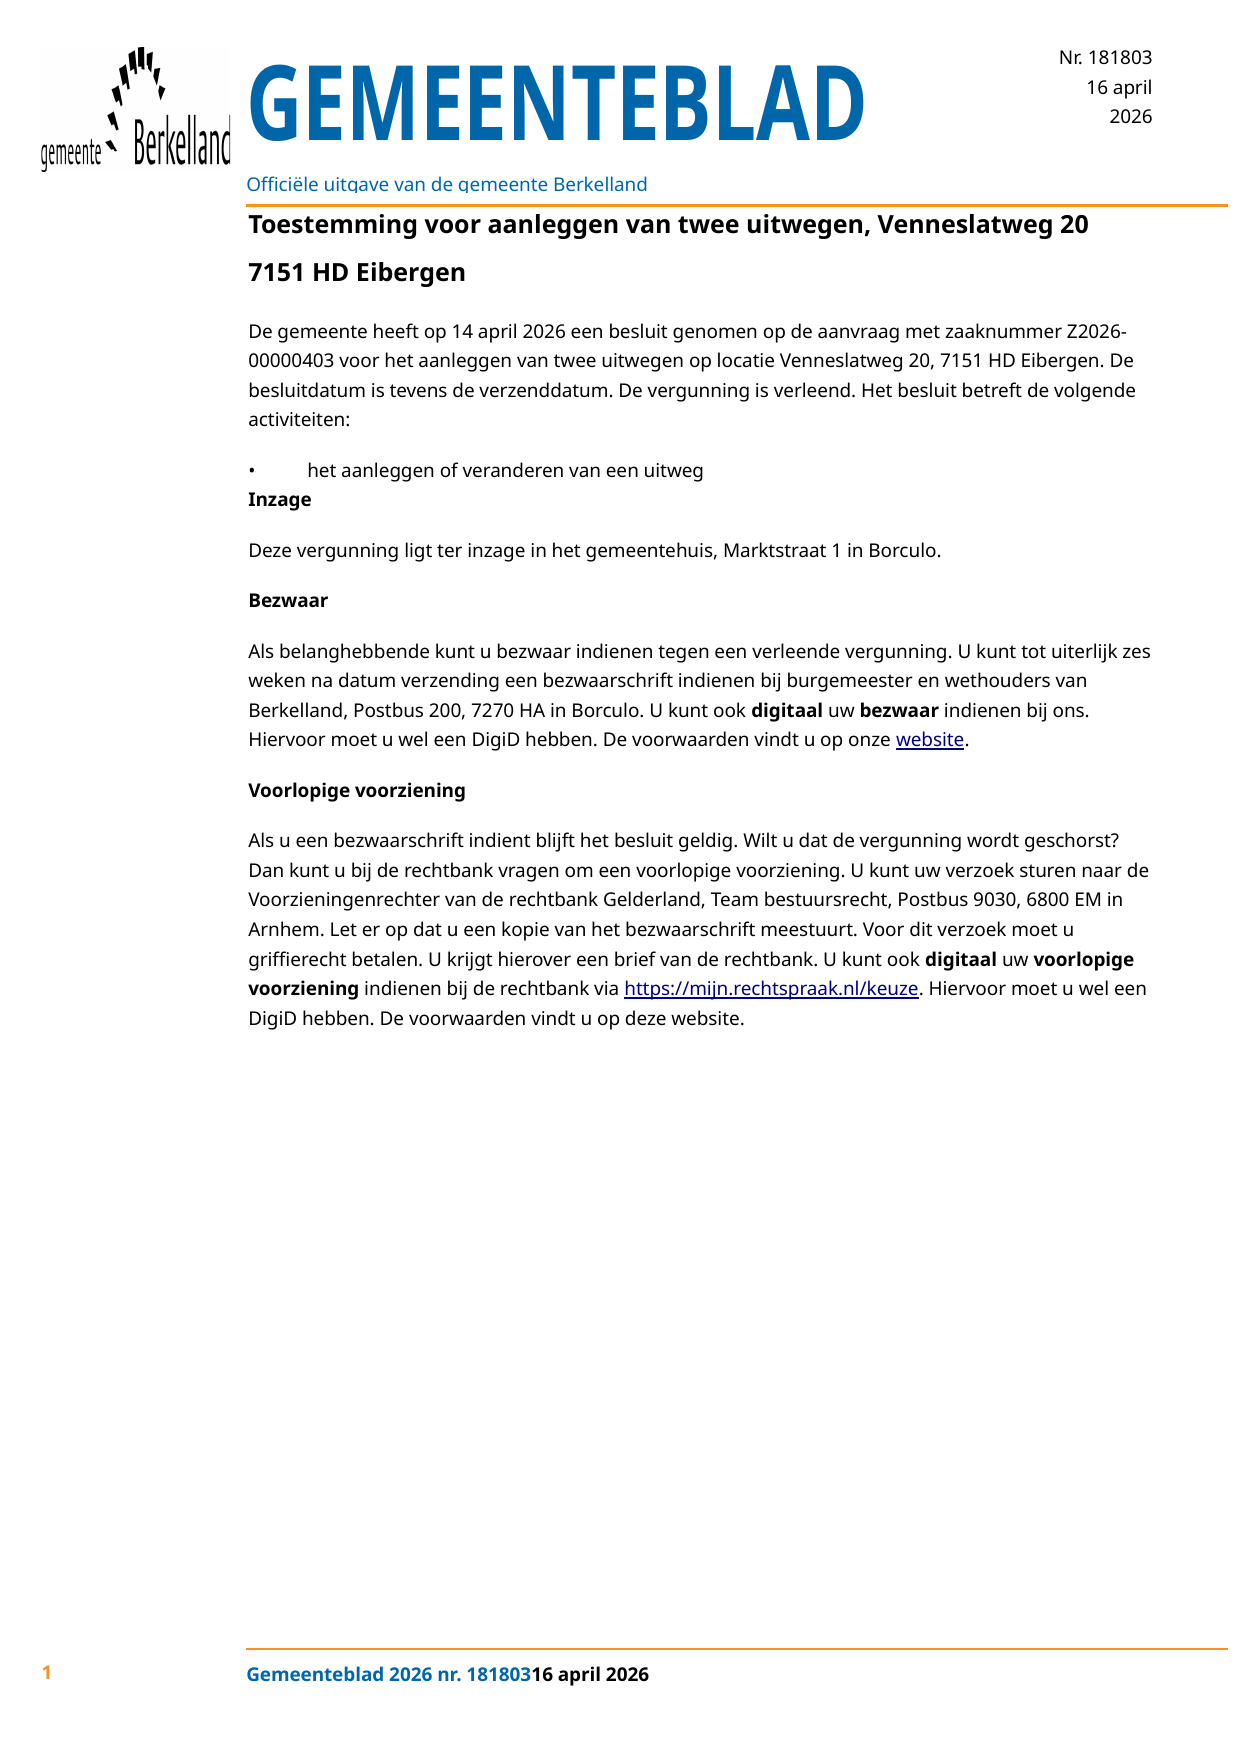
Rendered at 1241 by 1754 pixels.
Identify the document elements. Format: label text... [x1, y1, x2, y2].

text Bezwaar [248, 587, 1152, 613]
text Inzage [248, 487, 1152, 512]
text Toestemming voor aanleggen van twee uitwegen, Venneslatweg 20 7151 HD Eibergen [248, 207, 1152, 288]
text Deze vergunning ligt ter inzage in het gemeentehuis, Marktstraat 1 in Borculo. [248, 537, 1152, 563]
text Als belanghebbende kunt u bezwaar indienen tegen een verleende vergunning. U kunt tot uiterlijk zes weken na datum verzending een bezwaarschrift indienen bij burgemeester en wethouders van Berkelland, Postbus 200, 7270 HA in Borculo. U kunt ook digitaal uw bezwaar indienen bij ons. Hiervoor moet u wel een DigiD hebben. De voorwaarden vindt u op onze website. [248, 638, 1152, 752]
list het aanleggen of veranderen van een uitweg [248, 457, 1152, 483]
text De gemeente heeft op 14 april 2026 een besluit genomen op de aanvraag met zaaknummer Z2026-00000403 voor het aanleggen van twee uitwegen op locatie Venneslatweg 20, 7151 HD Eibergen. De besluitdatum is tevens de verzenddatum. De vergunning is verleend. Het besluit betreft de volgende activiteiten: [248, 318, 1152, 432]
text Als u een bezwaarschrift indient blijft het besluit geldig. Wilt u dat de vergunning wordt geschorst? Dan kunt u bij de rechtbank vragen om een voorlopige voorziening. U kunt uw verzoek sturen naar de Voorzieningenrechter van de rechtbank Gelderland, Team bestuursrecht, Postbus 9030, 6800 EM in Arnhem. Let er op dat u een kopie van het bezwaarschrift meestuurt. Voor dit verzoek moet u griffierecht betalen. U krijgt hierover een brief van de rechtbank. U kunt ook digitaal uw voorlopige voorziening indienen bij de rechtbank via https://mijn.rechtspraak.nl/keuze. Hiervoor moet u wel een DigiD hebben. De voorwaarden vindt u op deze website. [248, 827, 1152, 1031]
picture [41, 47, 231, 172]
text Voorlopige voorziening [248, 777, 1152, 803]
